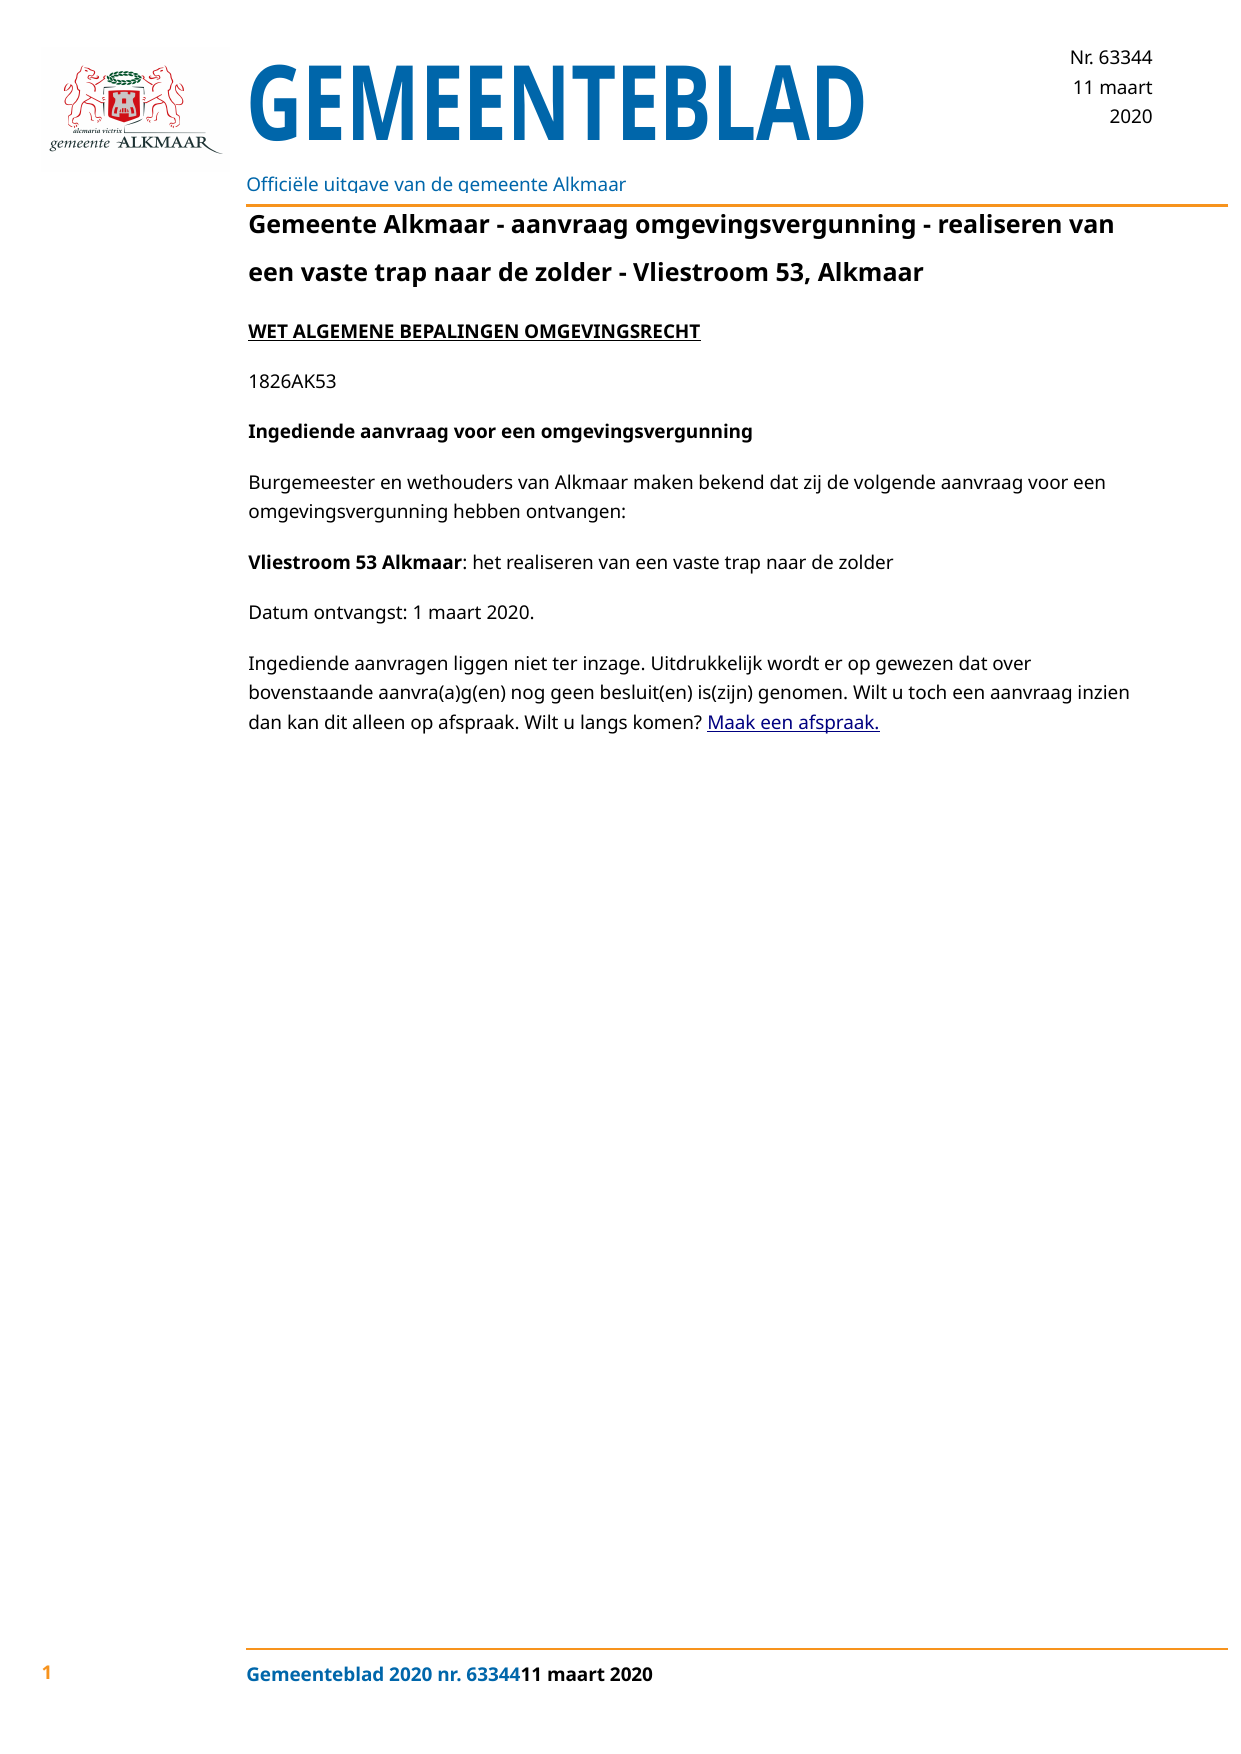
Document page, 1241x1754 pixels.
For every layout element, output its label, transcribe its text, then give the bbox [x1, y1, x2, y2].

text Burgemeester en wethouders van Alkmaar maken bekend dat zij de volgende aanvraag voor een omgevingsvergunning hebben ontvangen: [248, 469, 1152, 524]
text Datum ontvangst: 1 maart 2020. [248, 599, 1152, 625]
text WET ALGEMENE BEPALINGEN OMGEVINGSRECHT [248, 318, 1152, 344]
text 1826AK53 [248, 368, 1152, 394]
text Gemeente Alkmaar - aanvraag omgevingsvergunning - realiseren van een vaste trap naar de zolder - Vliestroom 53, Alkmaar [248, 207, 1152, 288]
text Ingediende aanvragen liggen niet ter inzage. Uitdrukkelijk wordt er op gewezen dat over bovenstaande aanvra(a)g(en) nog geen besluit(en) is(zijn) genomen. Wilt u toch een aanvraag inzien dan kan dit alleen op afspraak. Wilt u langs komen? Maak een afspraak. [248, 650, 1152, 735]
picture [41, 47, 231, 172]
text Vliestroom 53 Alkmaar: het realiseren van een vaste trap naar de zolder [248, 549, 1152, 575]
text Ingediende aanvraag voor een omgevingsvergunning [248, 419, 1152, 444]
